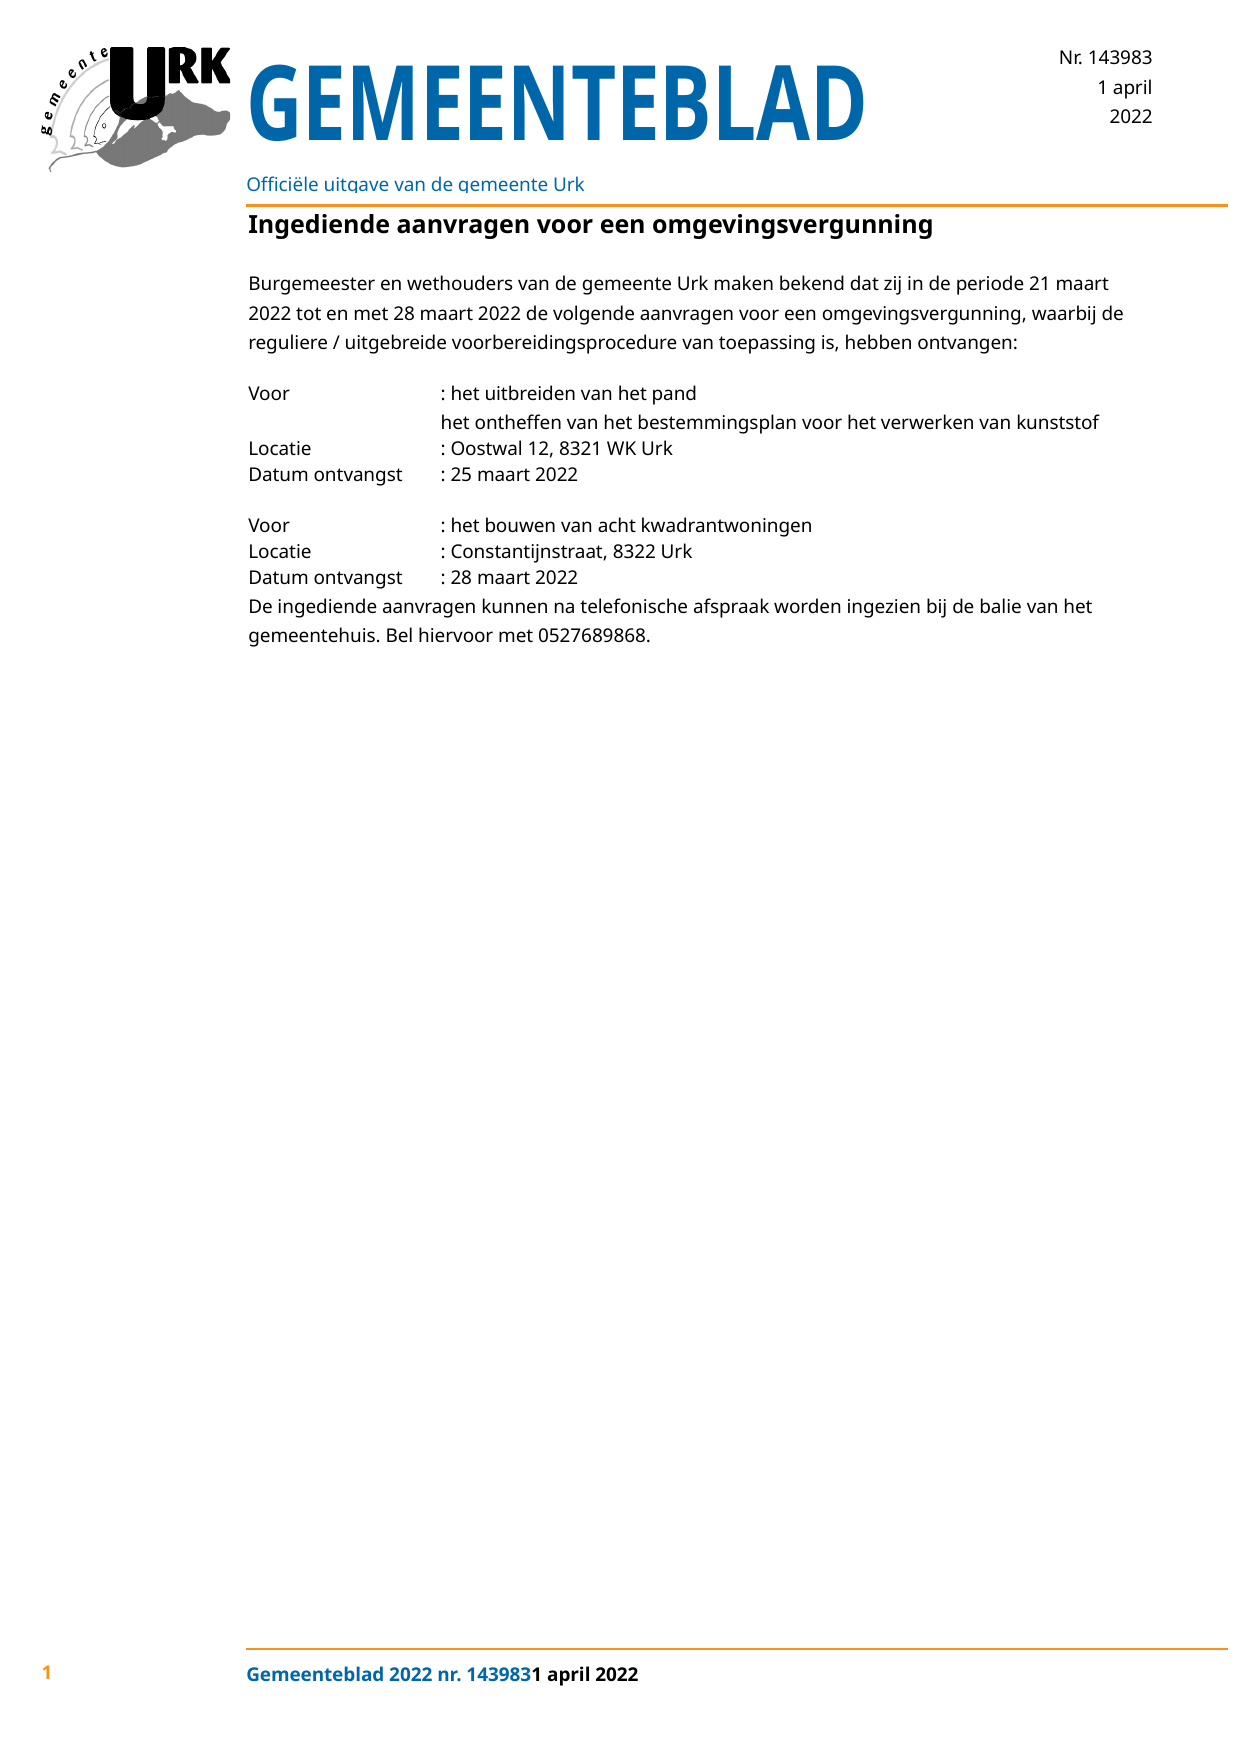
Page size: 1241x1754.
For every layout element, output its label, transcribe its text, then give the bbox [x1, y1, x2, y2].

table_cell Datum ontvangst [248, 564, 440, 590]
table_cell Locatie [248, 538, 440, 564]
table_cell [248, 487, 440, 512]
table_cell : het bouwen van acht kwadrantwoningen [440, 513, 1152, 538]
text De ingediende aanvragen kunnen na telefonische afspraak worden ingezien bij de balie van het gemeentehuis. Bel hiervoor met 0527689868. [248, 593, 1152, 648]
text Ingediende aanvragen voor een omgevingsvergunning [248, 207, 1152, 241]
table_cell : Constantijnstraat, 8322 Urk [440, 538, 1152, 564]
picture [41, 47, 231, 172]
table_cell Datum ontvangst [248, 461, 440, 487]
table_cell : 25 maart 2022 [440, 461, 1152, 487]
table_cell : 28 maart 2022 [440, 564, 1152, 590]
table_cell Voor [248, 513, 440, 538]
table_cell : Oostwal 12, 8321 WK Urk [440, 435, 1152, 461]
table_header Voor [248, 380, 440, 435]
table_cell Locatie [248, 435, 440, 461]
table_cell [440, 487, 1152, 512]
text Burgemeester en wethouders van de gemeente Urk maken bekend dat zij in de periode 21 maart 2022 tot en met 28 maart 2022 de volgende aanvragen voor een omgevingsvergunning, waarbij de reguliere / uitgebreide voorbereidingsprocedure van toepassing is, hebben ontvangen: [248, 270, 1152, 355]
table_header : het uitbreiden van het pand het ontheffen van het bestemmingsplan voor het verwerken van kunststof [440, 380, 1152, 435]
